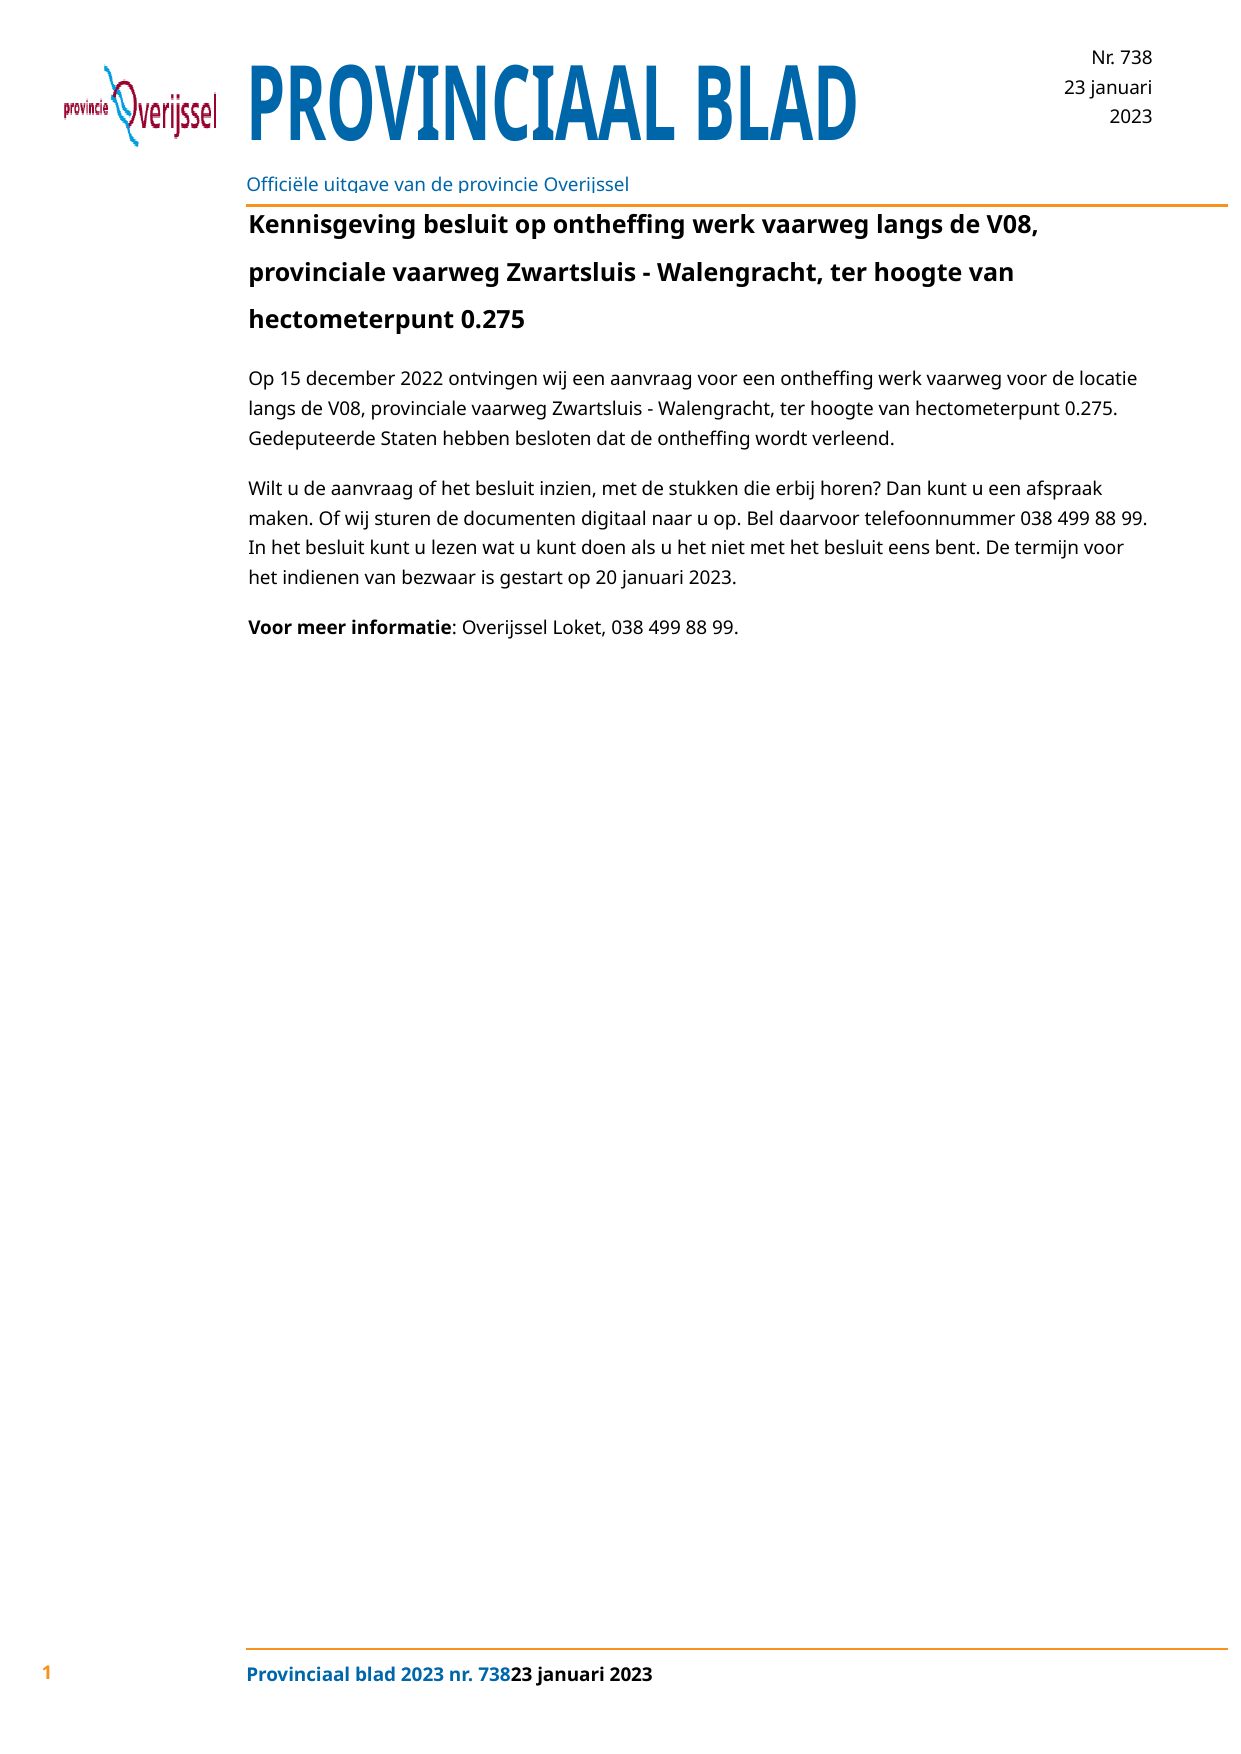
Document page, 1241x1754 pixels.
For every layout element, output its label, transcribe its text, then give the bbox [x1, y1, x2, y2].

text Kennisgeving besluit op ontheffing werk vaarweg langs de V08, provinciale vaarweg Zwartsluis - Walengracht, ter hoogte van hectometerpunt 0.275 [248, 207, 1152, 336]
text Op 15 december 2022 ontvingen wij een aanvraag voor een ontheffing werk vaarweg voor de locatie langs de V08, provinciale vaarweg Zwartsluis - Walengracht, ter hoogte van hectometerpunt 0.275. Gedeputeerde Staten hebben besloten dat de ontheffing wordt verleend. [248, 366, 1152, 450]
picture [41, 47, 231, 172]
text Wilt u de aanvraag of het besluit inzien, met de stukken die erbij horen? Dan kunt u een afspraak maken. Of wij sturen de documenten digitaal naar u op. Bel daarvoor telefoonnummer 038 499 88 99. In het besluit kunt u lezen wat u kunt doen als u het niet met het besluit eens bent. De termijn voor het indienen van bezwaar is gestart op 20 januari 2023. [248, 475, 1152, 589]
text Voor meer informatie: Overijssel Loket, 038 499 88 99. [248, 614, 1152, 640]
